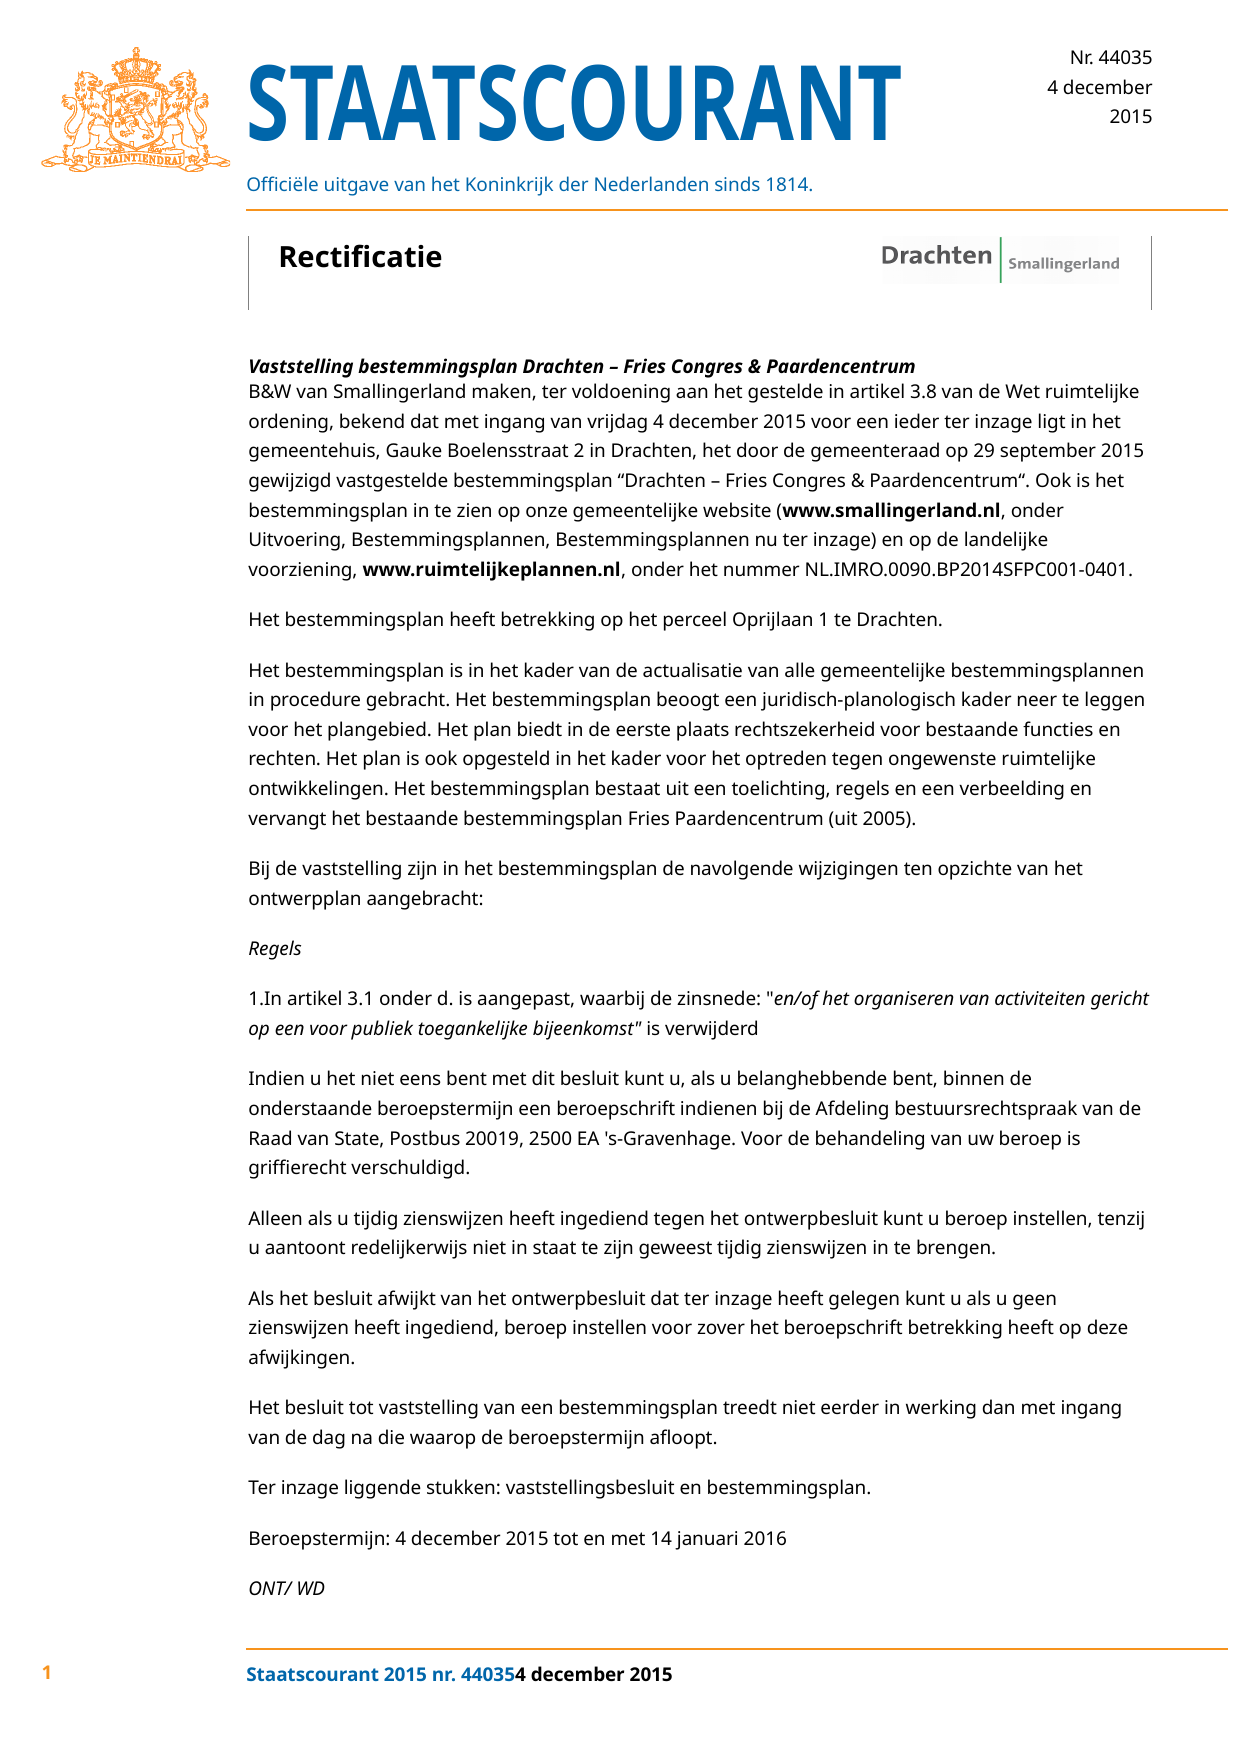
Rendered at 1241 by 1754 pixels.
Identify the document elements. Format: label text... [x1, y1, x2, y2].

text Als het besluit afwijkt van het ontwerpbesluit dat ter inzage heeft gelegen kunt u als u geen zienswijzen heeft ingediend, beroep instellen voor zover het beroepschrift betrekking heeft op deze afwijkingen. [248, 1285, 1152, 1370]
text Regels [248, 935, 1152, 961]
text Het besluit tot vaststelling van een bestemmingsplan treedt niet eerder in werking dan met ingang van de dag na die waarop de beroepstermijn afloopt. [248, 1394, 1152, 1450]
text Indien u het niet eens bent met dit besluit kunt u, als u belanghebbende bent, binnen de onderstaande beroepstermijn een beroepschrift indienen bij de Afdeling bestuursrechtspraak van de Raad van State, Postbus 20019, 2500 EA 's-Gravenhage. Voor de behandeling van uw beroep is griffierecht verschuldigd. [248, 1066, 1152, 1180]
text Het bestemmingsplan heeft betrekking op het perceel Oprijlaan 1 te Drachten. [248, 606, 1152, 632]
text Alleen als u tijdig zienswijzen heeft ingediend tegen het ontwerpbesluit kunt u beroep instellen, tenzij u aantoont redelijkerwijs niet in staat te zijn geweest tijdig zienswijzen in te brengen. [248, 1205, 1152, 1260]
text Vaststelling bestemmingsplan Drachten – Fries Congres & Paardencentrum [248, 353, 1152, 378]
table_header [850, 236, 1151, 310]
text Bij de vaststelling zijn in het bestemmingsplan de navolgende wijzigingen ten opzichte van het ontwerpplan aangebracht: [248, 855, 1152, 911]
table_header Rectificatie [249, 236, 850, 310]
text B&W van Smallingerland maken, ter voldoening aan het gestelde in artikel 3.8 van de Wet ruimtelijke ordening, bekend dat met ingang van vrijdag 4 december 2015 voor een ieder ter inzage ligt in het gemeentehuis, Gauke Boelensstraat 2 in Drachten, het door de gemeenteraad op 29 september 2015 gewijzigd vastgestelde bestemmingsplan “Drachten – Fries Congres & Paardencentrum“. Ook is het bestemmingsplan in te zien op onze gemeentelijke website (www.smallingerland.nl, onder Uitvoering, Bestemmingsplannen, Bestemmingsplannen nu ter inzage) en op de landelijke voorziening, www.ruimtelijkeplannen.nl, onder het nummer NL.IMRO.0090.BP2014SFPC001-0401. [248, 378, 1152, 582]
picture [882, 236, 1119, 284]
text ONT/ WD [248, 1575, 1152, 1601]
text Het bestemmingsplan is in het kader van de actualisatie van alle gemeentelijke bestemmingsplannen in procedure gebracht. Het bestemmingsplan beoogt een juridisch-planologisch kader neer te leggen voor het plangebied. Het plan biedt in de eerste plaats rechtszekerheid voor bestaande functies en rechten. Het plan is ook opgesteld in het kader voor het optreden tegen ongewenste ruimtelijke ontwikkelingen. Het bestemmingsplan bestaat uit een toelichting, regels en een verbeelding en vervangt het bestaande bestemmingsplan Fries Paardencentrum (uit 2005). [248, 657, 1152, 831]
text Ter inzage liggende stukken: vaststellingsbesluit en bestemmingsplan. [248, 1474, 1152, 1500]
text Beroepstermijn: 4 december 2015 tot en met 14 januari 2016 [248, 1525, 1152, 1551]
text 1.In artikel 3.1 onder d. is aangepast, waarbij de zinsnede: "en/of het organiseren van activiteiten gericht op een voor publiek toegankelijke bijeenkomst" is verwijderd [248, 986, 1152, 1041]
picture [41, 47, 231, 172]
